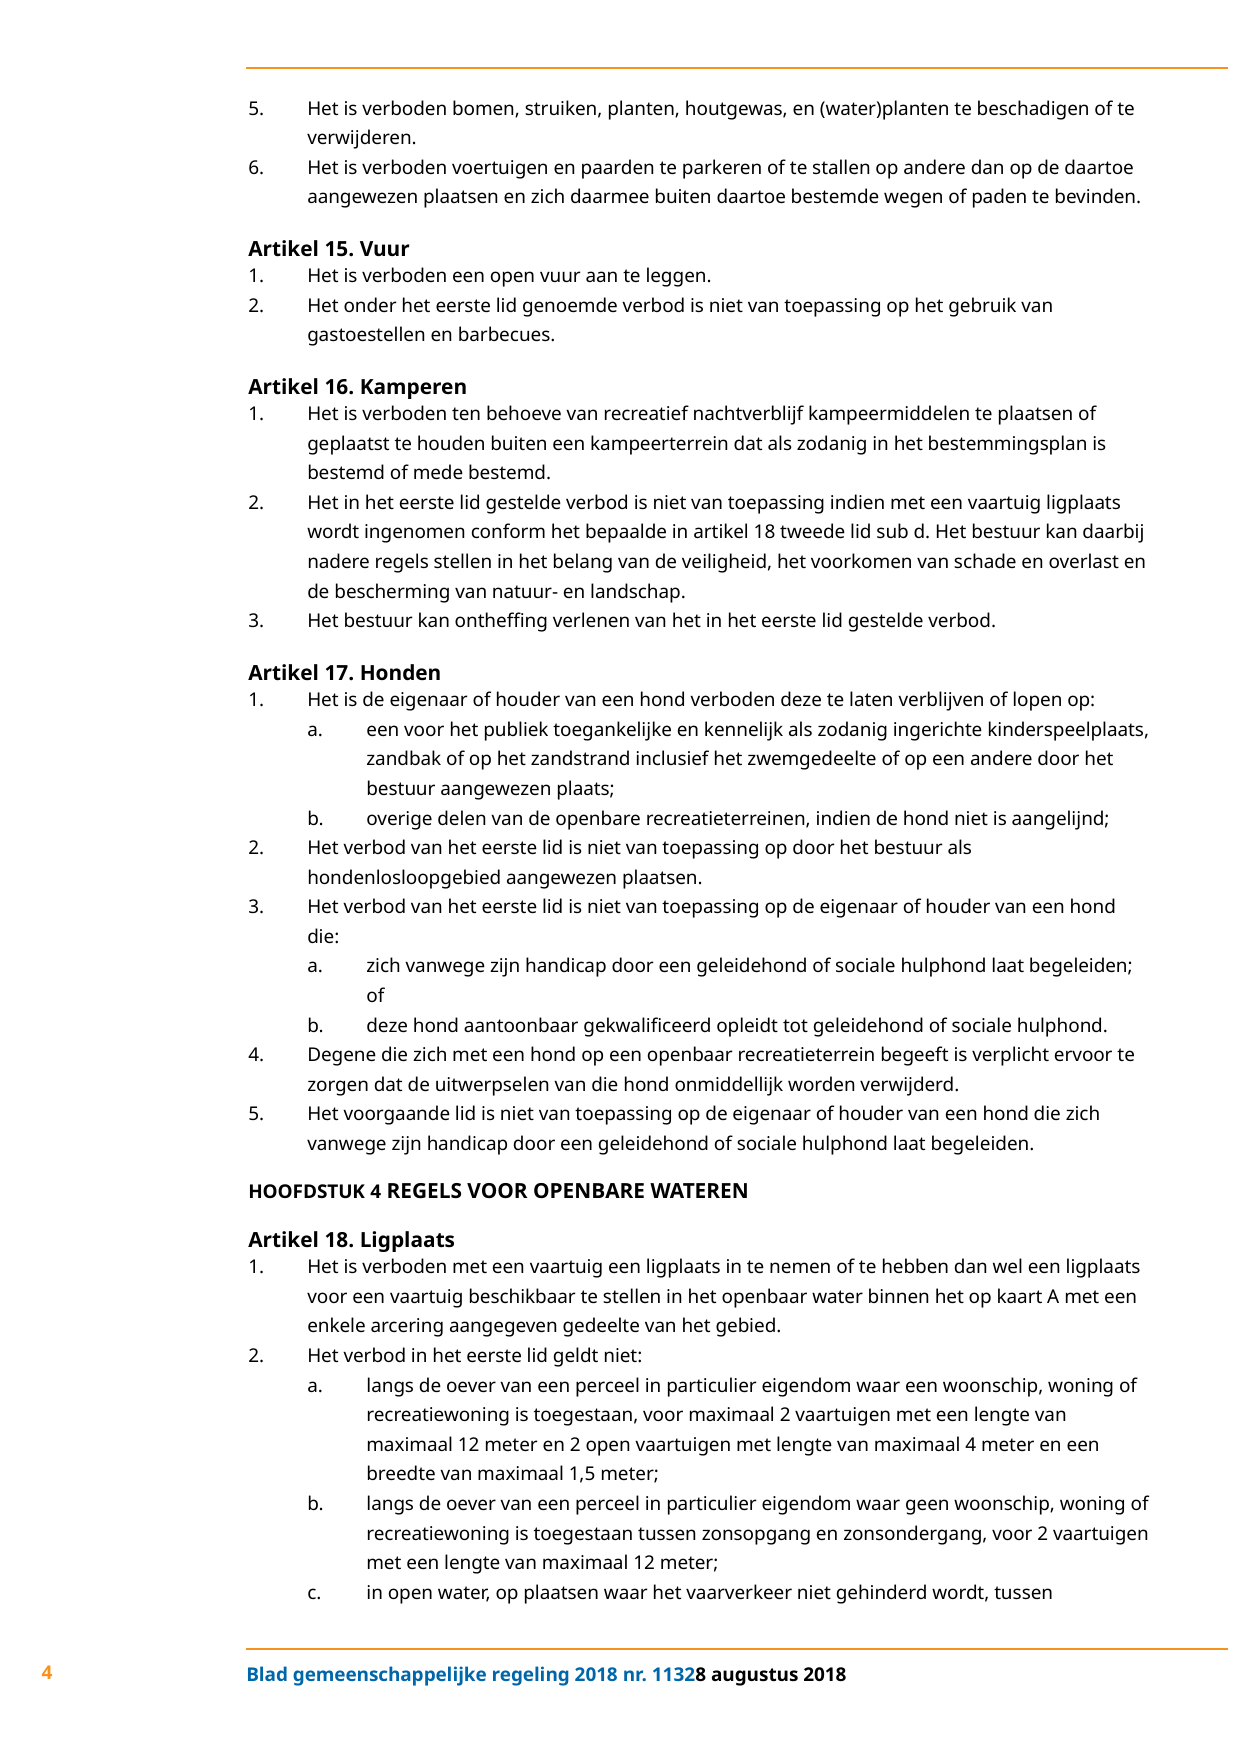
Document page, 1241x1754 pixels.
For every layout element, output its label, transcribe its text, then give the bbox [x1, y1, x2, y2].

text Artikel 17. Honden [248, 658, 1152, 686]
list deze hond aantoonbaar gekwalificeerd opleidt tot geleidehond of sociale hulphond. [307, 1012, 1152, 1037]
list langs de oever van een perceel in particulier eigendom waar geen woonschip, woning of recreatiewoning is toegestaan tussen zonsopgang en zonsondergang, voor 2 vaartuigen met een lengte van maximaal 12 meter; [307, 1490, 1152, 1575]
list in open water, op plaatsen waar het vaarverkeer niet gehinderd wordt, tussen [307, 1579, 1152, 1604]
list langs de oever van een perceel in particulier eigendom waar een woonschip, woning of recreatiewoning is toegestaan, voor maximaal 2 vaartuigen met een lengte van maximaal 12 meter en 2 open vaartuigen met lengte van maximaal 4 meter en een breedte van maximaal 1,5 meter; [307, 1372, 1152, 1486]
text Artikel 18. Ligplaats [248, 1225, 1152, 1253]
text Artikel 16. Kamperen [248, 372, 1152, 400]
list Het in het eerste lid gestelde verbod is niet van toepassing indien met een vaartuig ligplaats wordt ingenomen conform het bepaalde in artikel 18 tweede lid sub d. Het bestuur kan daarbij nadere regels stellen in het belang van de veiligheid, het voorkomen van schade en overlast en de bescherming van natuur- en landschap. [248, 489, 1152, 604]
list Het voorgaande lid is niet van toepassing op de eigenaar of houder van een hond die zich vanwege zijn handicap door een geleidehond of sociale hulphond laat begeleiden. [248, 1101, 1152, 1156]
list Het verbod in het eerste lid geldt niet: [248, 1342, 1152, 1368]
list Het is verboden voertuigen en paarden te parkeren of te stallen op andere dan op de daartoe aangewezen plaatsen en zich daarmee buiten daartoe bestemde wegen of paden te bevinden. [248, 154, 1152, 209]
list Het is verboden bomen, struiken, planten, houtgewas, en (water)planten te beschadigen of te verwijderen. [248, 95, 1152, 150]
list Het is verboden met een vaartuig een ligplaats in te nemen of te hebben dan wel een ligplaats voor een vaartuig beschikbaar te stellen in het openbaar water binnen het op kaart A met een enkele arcering aangegeven gedeelte van het gebied. [248, 1253, 1152, 1338]
list Het onder het eerste lid genoemde verbod is niet van toepassing op het gebruik van gastoestellen en barbecues. [248, 292, 1152, 347]
list zich vanwege zijn handicap door een geleidehond of sociale hulphond laat begeleiden; of [307, 953, 1152, 1008]
list overige delen van de openbare recreatieterreinen, indien de hond niet is aangelijnd; [307, 805, 1152, 830]
list Degene die zich met een hond op een openbaar recreatieterrein begeeft is verplicht ervoor te zorgen dat de uitwerpselen van die hond onmiddellijk worden verwijderd. [248, 1041, 1152, 1097]
text HOOFDSTUK 4 REGELS VOOR OPENBARE WATEREN [248, 1176, 1152, 1204]
list Het verbod van het eerste lid is niet van toepassing op de eigenaar of houder van een hond die: [248, 893, 1152, 949]
list een voor het publiek toegankelijke en kennelijk als zodanig ingerichte kinderspeelplaats, zandbak of op het zandstrand inclusief het zwemgedeelte of op een andere door het bestuur aangewezen plaats; [307, 716, 1152, 801]
list Het is de eigenaar of houder van een hond verboden deze te laten verblijven of lopen op: [248, 686, 1152, 712]
list Het verbod van het eerste lid is niet van toepassing op door het bestuur als hondenlosloopgebied aangewezen plaatsen. [248, 834, 1152, 889]
list Het is verboden een open vuur aan te leggen. [248, 262, 1152, 288]
picture [41, 47, 231, 172]
text Artikel 15. Vuur [248, 234, 1152, 262]
list Het is verboden ten behoeve van recreatief nachtverblijf kampeermiddelen te plaatsen of geplaatst te houden buiten een kampeerterrein dat als zodanig in het bestemmingsplan is bestemd of mede bestemd. [248, 400, 1152, 485]
list Het bestuur kan ontheffing verlenen van het in het eerste lid gestelde verbod. [248, 607, 1152, 633]
